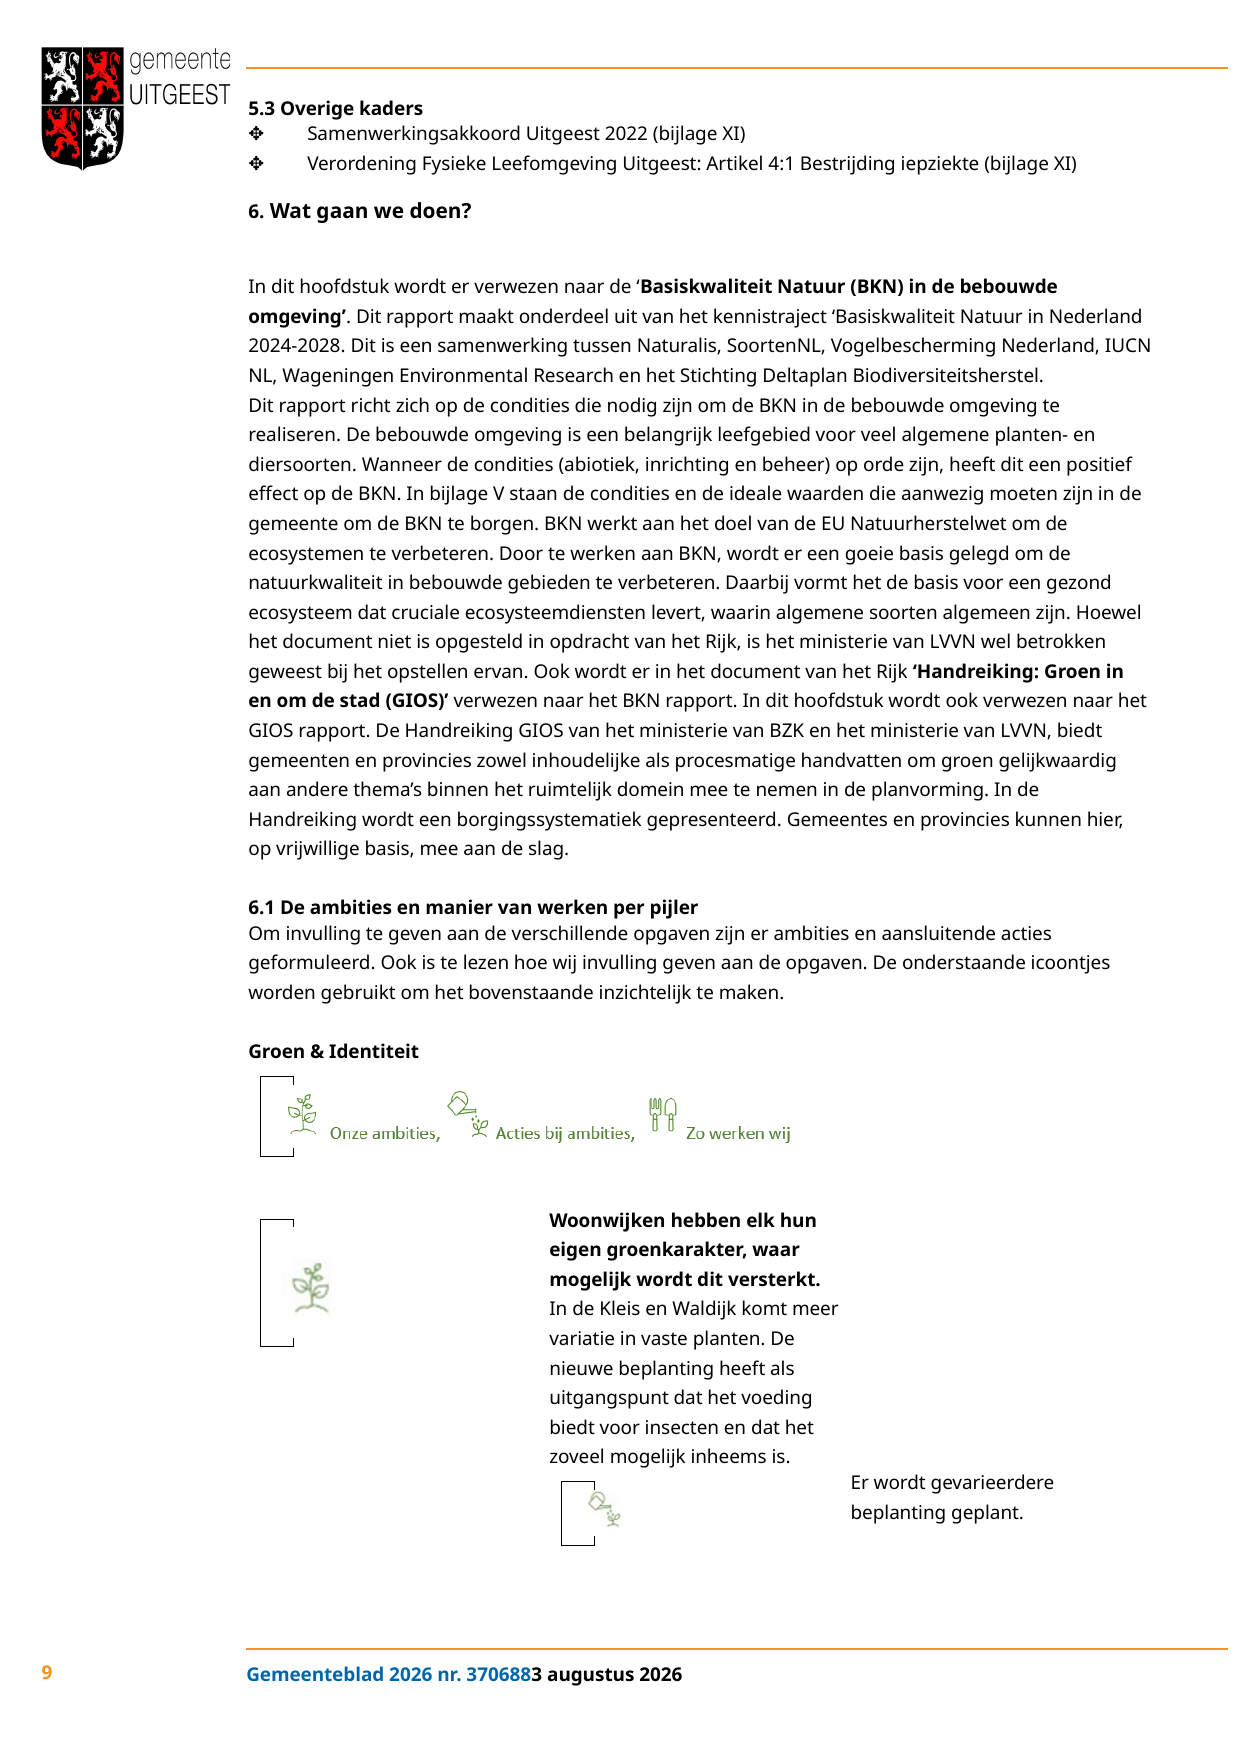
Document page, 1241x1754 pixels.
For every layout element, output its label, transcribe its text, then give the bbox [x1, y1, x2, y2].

picture [268, 1085, 860, 1148]
list Verordening Fysieke Leefomgeving Uitgeest: Artikel 4:1 Bestrijding iepziekte (bijlage XI) [248, 150, 1152, 176]
list Samenwerkingsakkoord Uitgeest 2022 (bijlage XI) [248, 121, 1152, 146]
picture [268, 1227, 358, 1338]
table_header In dit hoofdstuk wordt er verwezen naar de ‘Basiskwaliteit Natuur (BKN) in de bebouwde omgeving’. Dit rapport maakt onderdeel uit van het kennistraject ‘Basiskwaliteit Natuur in Nederland 2024-2028. Dit is een samenwerking tussen Naturalis, SoortenNL, Vogelbescherming Nederland, IUCN NL, Wageningen Environmental Research en het Stichting Deltaplan Biodiversiteitsherstel. Dit rapport richt zich op de condities die nodig zijn om de BKN in de bebouwde omgeving te realiseren. De bebouwde omgeving is een belangrijk leefgebied voor veel algemene planten- en diersoorten. Wanneer de condities (abiotiek, inrichting en beheer) op orde zijn, heeft dit een positief effect op de BKN. In bijlage V staan de condities en de ideale waarden die aanwezig moeten zijn in de gemeente om de BKN te borgen. BKN werkt aan het doel van de EU Natuurherstelwet om de ecosystemen te verbeteren. Door te werken aan BKN, wordt er een goeie basis gelegd om de natuurkwaliteit in bebouwde gebieden te verbeteren. Daarbij vormt het de basis voor een gezond ecosysteem dat cruciale ecosysteemdiensten levert, waarin algemene soorten algemeen zijn. Hoewel het document niet is opgesteld in opdracht van het Rijk, is het ministerie van LVVN wel betrokken geweest bij het opstellen ervan. Ook wordt er in het document van het Rijk ‘Handreiking: Groen in en om de stad (GIOS)’ verwezen naar het BKN rapport. In dit hoofdstuk wordt ook verwezen naar het GIOS rapport. De Handreiking GIOS van het ministerie van BZK en het ministerie van LVVN, biedt gemeenten en provincies zowel inhoudelijke als procesmatige handvatten om groen gelijkwaardig aan andere thema’s binnen het ruimtelijk domein mee te nemen in de planvorming. In de Handreiking wordt een borgingssystematiek gepresenteerd. Gemeentes en provincies kunnen hier, op vrijwillige basis, mee aan de slag. [248, 274, 1152, 861]
table_cell Er wordt gevarieerdere beplanting geplant. [850, 1469, 1152, 1562]
table_header [261, 1338, 293, 1346]
table_cell [248, 1148, 1152, 1174]
table_cell [248, 1469, 549, 1562]
table_header [850, 1207, 1152, 1469]
text 5.3 Overige kaders [248, 95, 1152, 121]
table_cell [261, 1148, 293, 1156]
table_cell [549, 1469, 850, 1562]
table_header Groen & Identiteit [248, 1038, 1152, 1064]
table_header [248, 1207, 549, 1337]
table_header [248, 1338, 549, 1469]
text 6. Wat gaan we doen? [248, 196, 1152, 224]
table_header Woonwijken hebben elk hun eigen groenkarakter, waar mogelijk wordt dit versterkt. In de Kleis en Waldijk komt meer variatie in vaste planten. De nieuwe beplanting heeft als uitgangspunt dat het voeding biedt voor insecten en dat het zoveel mogelijk inheems is. [549, 1207, 850, 1469]
picture [570, 1490, 629, 1536]
table_cell [261, 1077, 293, 1147]
text 6.1 De ambities en manier van werken per pijler [248, 894, 1152, 920]
table_cell [248, 1064, 1152, 1147]
table_header [261, 1220, 293, 1337]
picture [41, 47, 231, 172]
text Om invulling te geven aan de verschillende opgaven zijn er ambities en aansluitende acties geformuleerd. Ook is te lezen hoe wij invulling geven aan de opgaven. De onderstaande icoontjes worden gebruikt om het bovenstaande inzichtelijk te maken. [248, 920, 1152, 1005]
